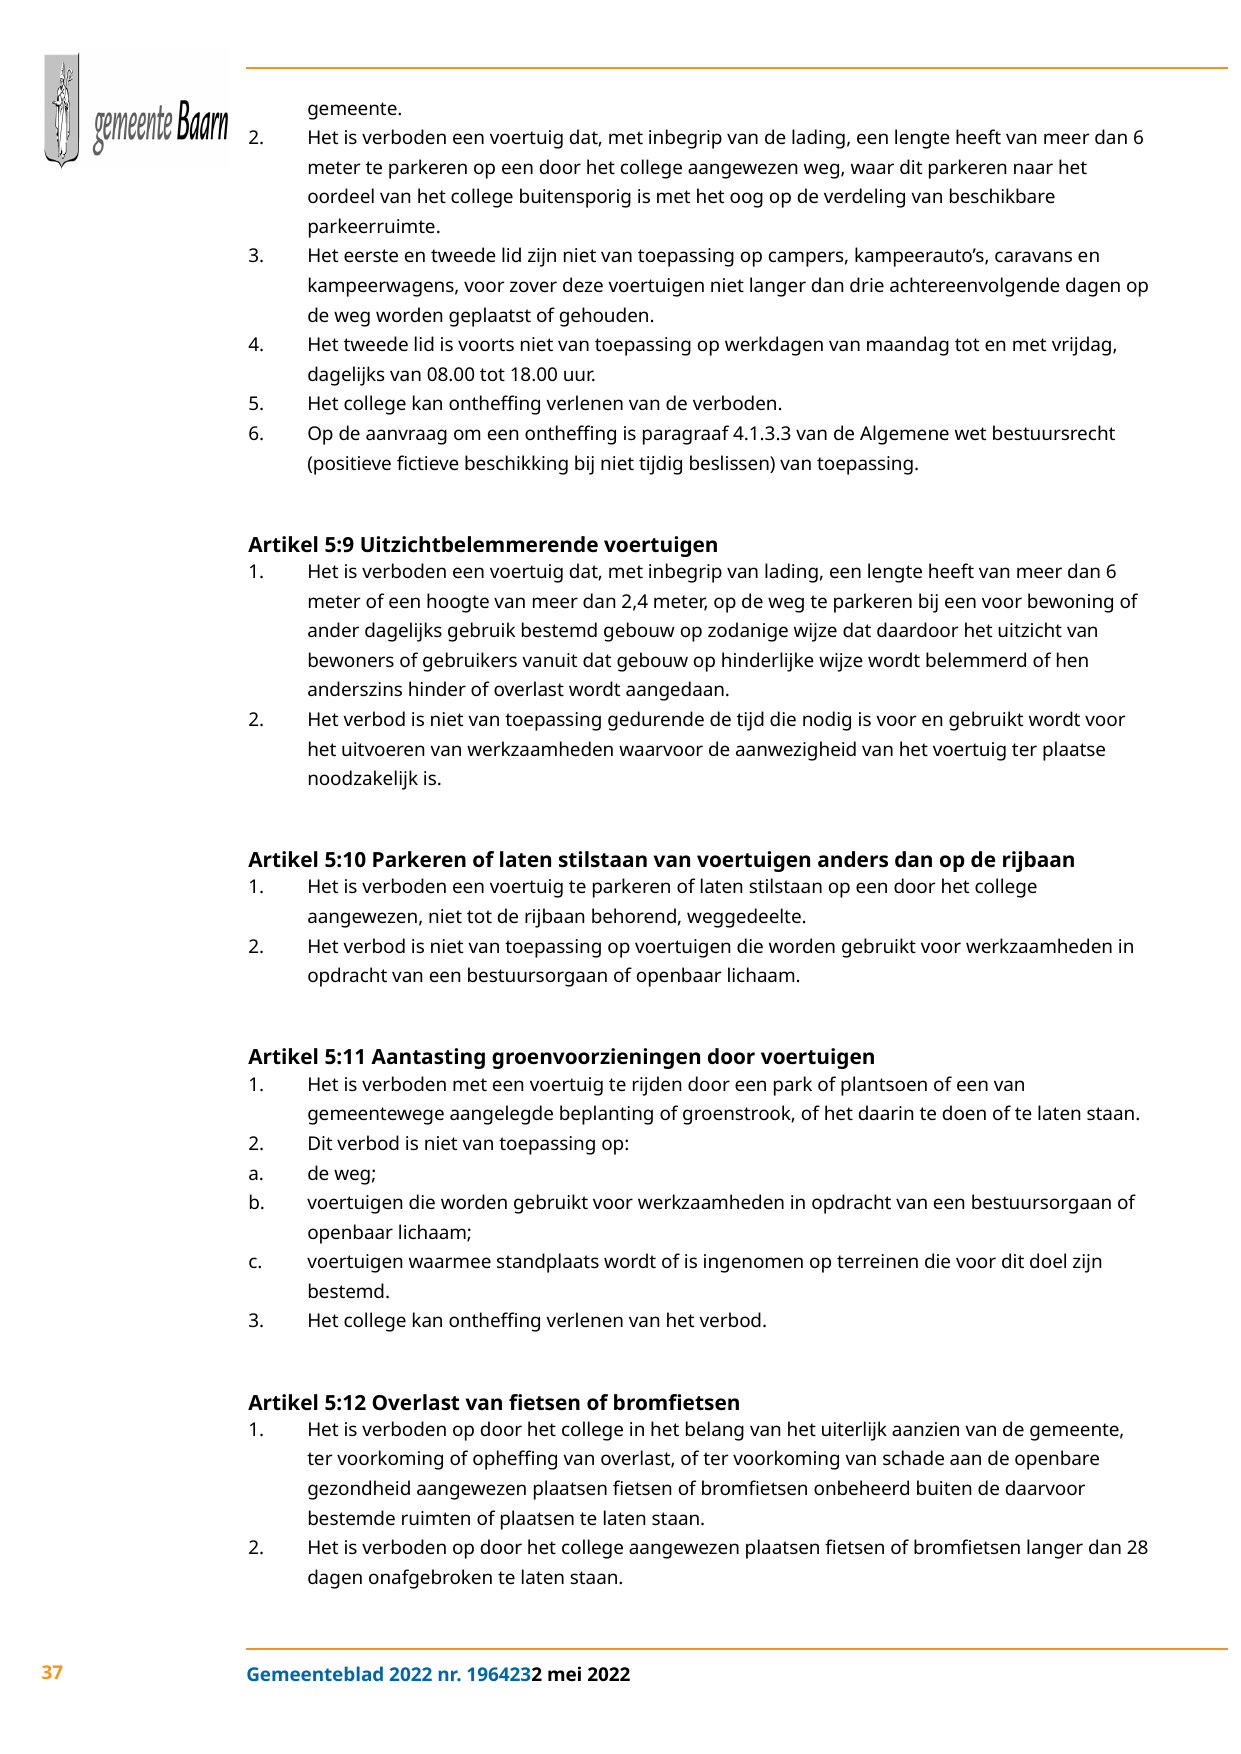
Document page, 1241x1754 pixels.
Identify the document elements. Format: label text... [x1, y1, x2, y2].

text Artikel 5:9 Uitzichtbelemmerende voertuigen [248, 530, 1152, 558]
list voertuigen waarmee standplaats wordt of is ingenomen op terreinen die voor dit doel zijn bestemd. [248, 1248, 1152, 1304]
list Het verbod is niet van toepassing gedurende de tijd die nodig is voor en gebruikt wordt voor het uitvoeren van werkzaamheden waarvoor de aanwezigheid van het voertuig ter plaatse noodzakelijk is. [248, 706, 1152, 791]
list de weg; [248, 1160, 1152, 1185]
list Het eerste en tweede lid zijn niet van toepassing op campers, kampeerauto’s, caravans en kampeerwagens, voor zover deze voertuigen niet langer dan drie achtereenvolgende dagen op de weg worden geplaatst of gehouden. [248, 243, 1152, 328]
list Het college kan ontheffing verlenen van het verbod. [248, 1308, 1152, 1333]
list gemeente. [248, 95, 1152, 121]
list Het is verboden een voertuig dat, met inbegrip van de lading, een lengte heeft van meer dan 6 meter te parkeren op een door het college aangewezen weg, waar dit parkeren naar het oordeel van het college buitensporig is met het oog op de verdeling van beschikbare parkeerruimte. [248, 124, 1152, 239]
picture [41, 47, 231, 172]
list Het verbod is niet van toepassing op voertuigen die worden gebruikt voor werkzaamheden in opdracht van een bestuursorgaan of openbaar lichaam. [248, 933, 1152, 988]
list Het is verboden op door het college in het belang van het uiterlijk aanzien van de gemeente, ter voorkoming of opheffing van overlast, of ter voorkoming van schade aan de openbare gezondheid aangewezen plaatsen fietsen of bromfietsen onbeheerd buiten de daarvoor bestemde ruimten of plaatsen te laten staan. [248, 1416, 1152, 1531]
list Op de aanvraag om een ontheffing is paragraaf 4.1.3.3 van de Algemene wet bestuursrecht (positieve fictieve beschikking bij niet tijdig beslissen) van toepassing. [248, 420, 1152, 476]
text Artikel 5:11 Aantasting groenvoorzieningen door voertuigen [248, 1042, 1152, 1071]
list Het is verboden een voertuig dat, met inbegrip van lading, een lengte heeft van meer dan 6 meter of een hoogte van meer dan 2,4 meter, op de weg te parkeren bij een voor bewoning of ander dagelijks gebruik bestemd gebouw op zodanige wijze dat daardoor het uitzicht van bewoners of gebruikers vanuit dat gebouw op hinderlijke wijze wordt belemmerd of hen anderszins hinder of overlast wordt aangedaan. [248, 558, 1152, 702]
text Artikel 5:10 Parkeren of laten stilstaan van voertuigen anders dan op de rijbaan [248, 845, 1152, 874]
text Artikel 5:12 Overlast van fietsen of bromfietsen [248, 1388, 1152, 1416]
list Dit verbod is niet van toepassing op: [248, 1130, 1152, 1156]
list Het tweede lid is voorts niet van toepassing op werkdagen van maandag tot en met vrijdag, dagelijks van 08.00 tot 18.00 uur. [248, 331, 1152, 387]
list Het is verboden een voertuig te parkeren of laten stilstaan op een door het college aangewezen, niet tot de rijbaan behorend, weggedeelte. [248, 874, 1152, 929]
list Het college kan ontheffing verlenen van de verboden. [248, 391, 1152, 416]
list voertuigen die worden gebruikt voor werkzaamheden in opdracht van een bestuursorgaan of openbaar lichaam; [248, 1189, 1152, 1244]
list Het is verboden met een voertuig te rijden door een park of plantsoen of een van gemeentewege aangelegde beplanting of groenstrook, of het daarin te doen of te laten staan. [248, 1071, 1152, 1126]
list Het is verboden op door het college aangewezen plaatsen fietsen of bromfietsen langer dan 28 dagen onafgebroken te laten staan. [248, 1534, 1152, 1590]
